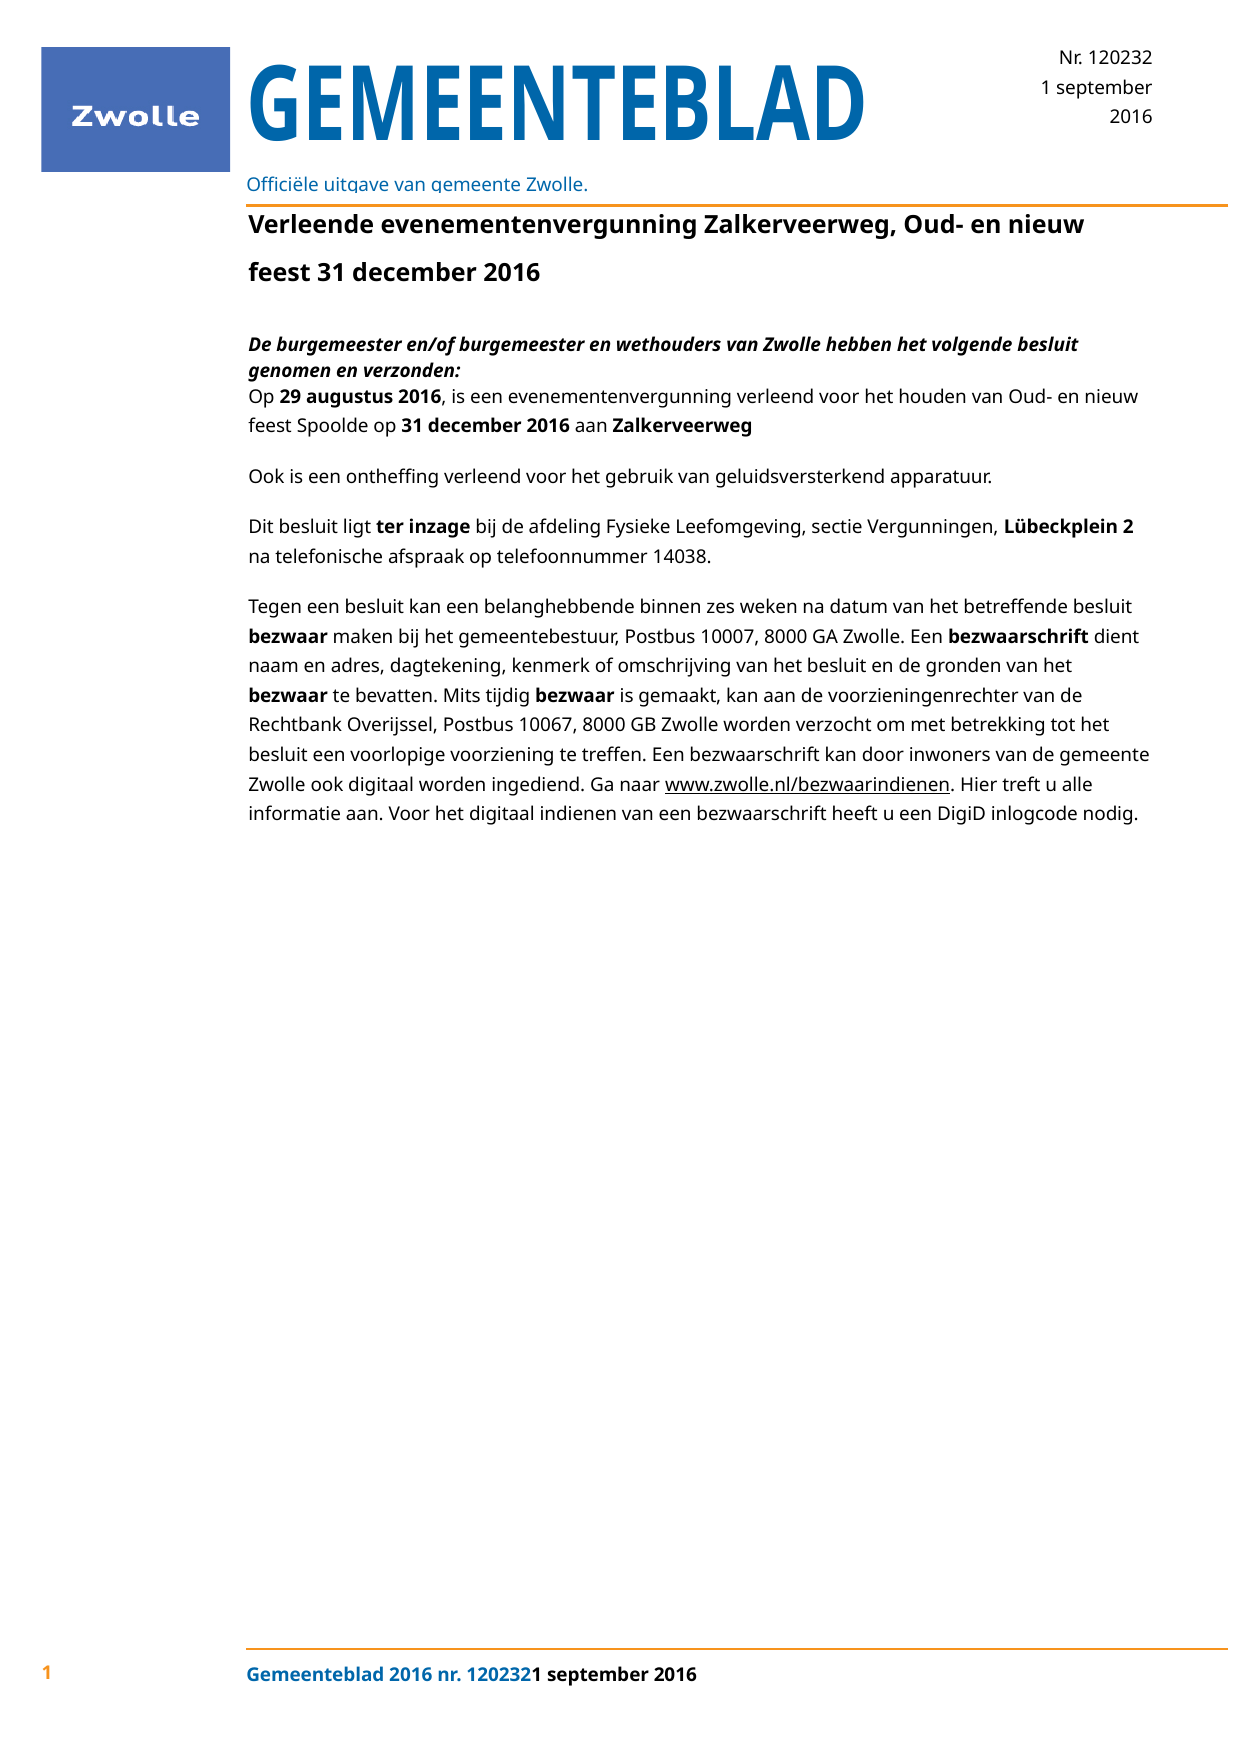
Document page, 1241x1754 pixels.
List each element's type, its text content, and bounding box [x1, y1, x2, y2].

text Op 29 augustus 2016, is een evenementenvergunning verleend voor het houden van Oud- en nieuw feest Spoolde op 31 december 2016 aan Zalkerveerweg [248, 383, 1152, 438]
text Tegen een besluit kan een belanghebbende binnen zes weken na datum van het betreffende besluit bezwaar maken bij het gemeentebestuur, Postbus 10007, 8000 GA Zwolle. Een bezwaarschrift dient naam en adres, dagtekening, kenmerk of omschrijving van het besluit en de gronden van het bezwaar te bevatten. Mits tijdig bezwaar is gemaakt, kan aan de voorzieningenrechter van de Rechtbank Overijssel, Postbus 10067, 8000 GB Zwolle worden verzocht om met betrekking tot het besluit een voorlopige voorziening te treffen. Een bezwaarschrift kan door inwoners van de gemeente Zwolle ook digitaal worden ingediend. Ga naar www.zwolle.nl/bezwaarindienen. Hier treft u alle informatie aan. Voor het digitaal indienen van een bezwaarschrift heeft u een DigiD inlogcode nodig. [248, 593, 1152, 826]
text Ook is een ontheffing verleend voor het gebruik van geluidsversterkend apparatuur. [248, 463, 1152, 489]
text De burgemeester en/of burgemeester en wethouders van Zwolle hebben het volgende besluit genomen en verzonden: [248, 331, 1152, 383]
text Dit besluit ligt ter inzage bij de afdeling Fysieke Leefomgeving, sectie Vergunningen, Lübeckplein 2 na telefonische afspraak op telefoonnummer 14038. [248, 513, 1152, 569]
picture [41, 47, 231, 172]
text Verleende evenementenvergunning Zalkerveerweg, Oud- en nieuw feest 31 december 2016 [248, 207, 1152, 288]
